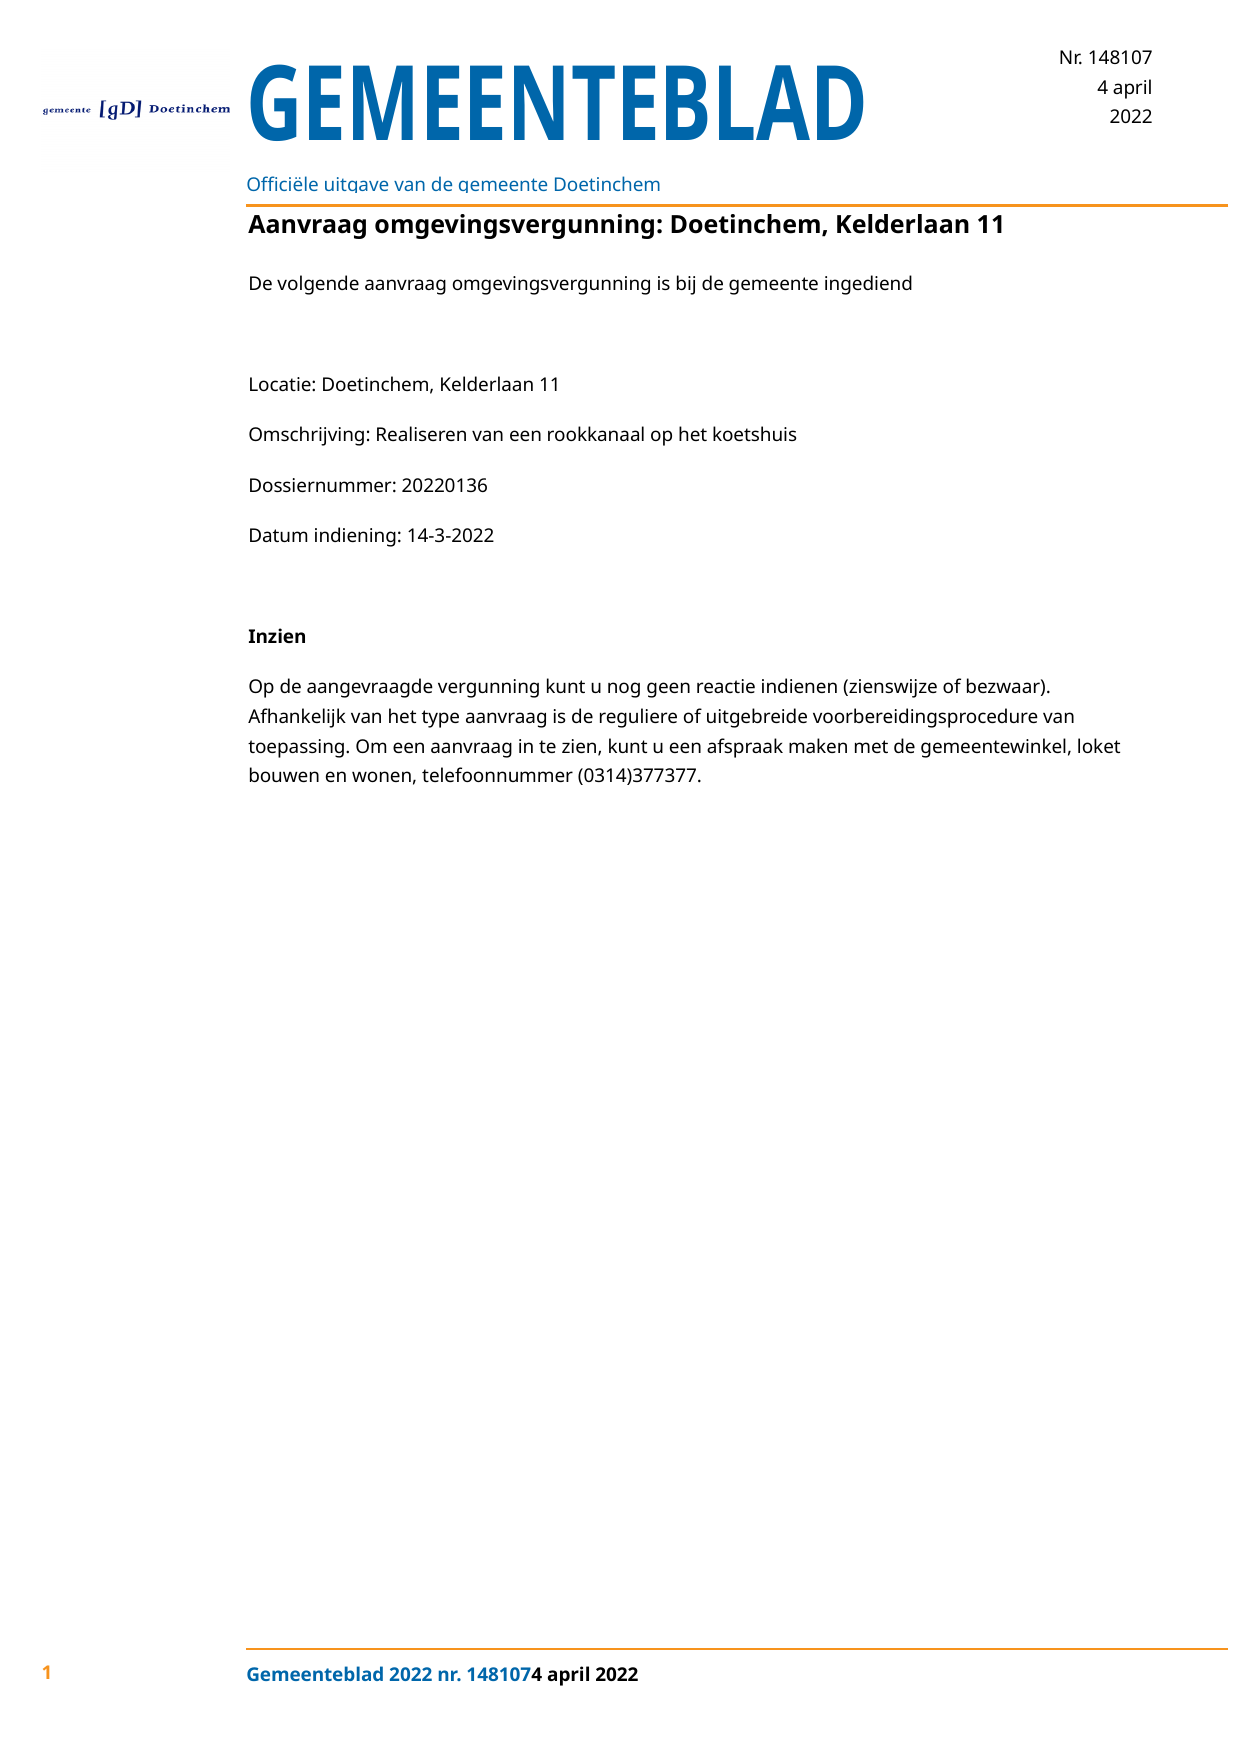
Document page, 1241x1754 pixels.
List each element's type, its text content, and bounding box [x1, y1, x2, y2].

text Inzien [248, 623, 1152, 649]
text Datum indiening: 14-3-2022 [248, 522, 1152, 548]
picture [41, 47, 231, 172]
text De volgende aanvraag omgevingsvergunning is bij de gemeente ingediend [248, 270, 1152, 296]
text Dossiernummer: 20220136 [248, 472, 1152, 498]
text Locatie: Doetinchem, Kelderlaan 11 [248, 371, 1152, 397]
text Op de aangevraagde vergunning kunt u nog geen reactie indienen (zienswijze of bezwaar). Afhankelijk van het type aanvraag is de reguliere of uitgebreide voorbereidingsprocedure van toepassing. Om een aanvraag in te zien, kunt u een afspraak maken met de gemeentewinkel, loket bouwen en wonen, telefoonnummer (0314)377377. [248, 674, 1152, 788]
text Aanvraag omgevingsvergunning: Doetinchem, Kelderlaan 11 [248, 207, 1152, 241]
text Omschrijving: Realiseren van een rookkanaal op het koetshuis [248, 422, 1152, 447]
